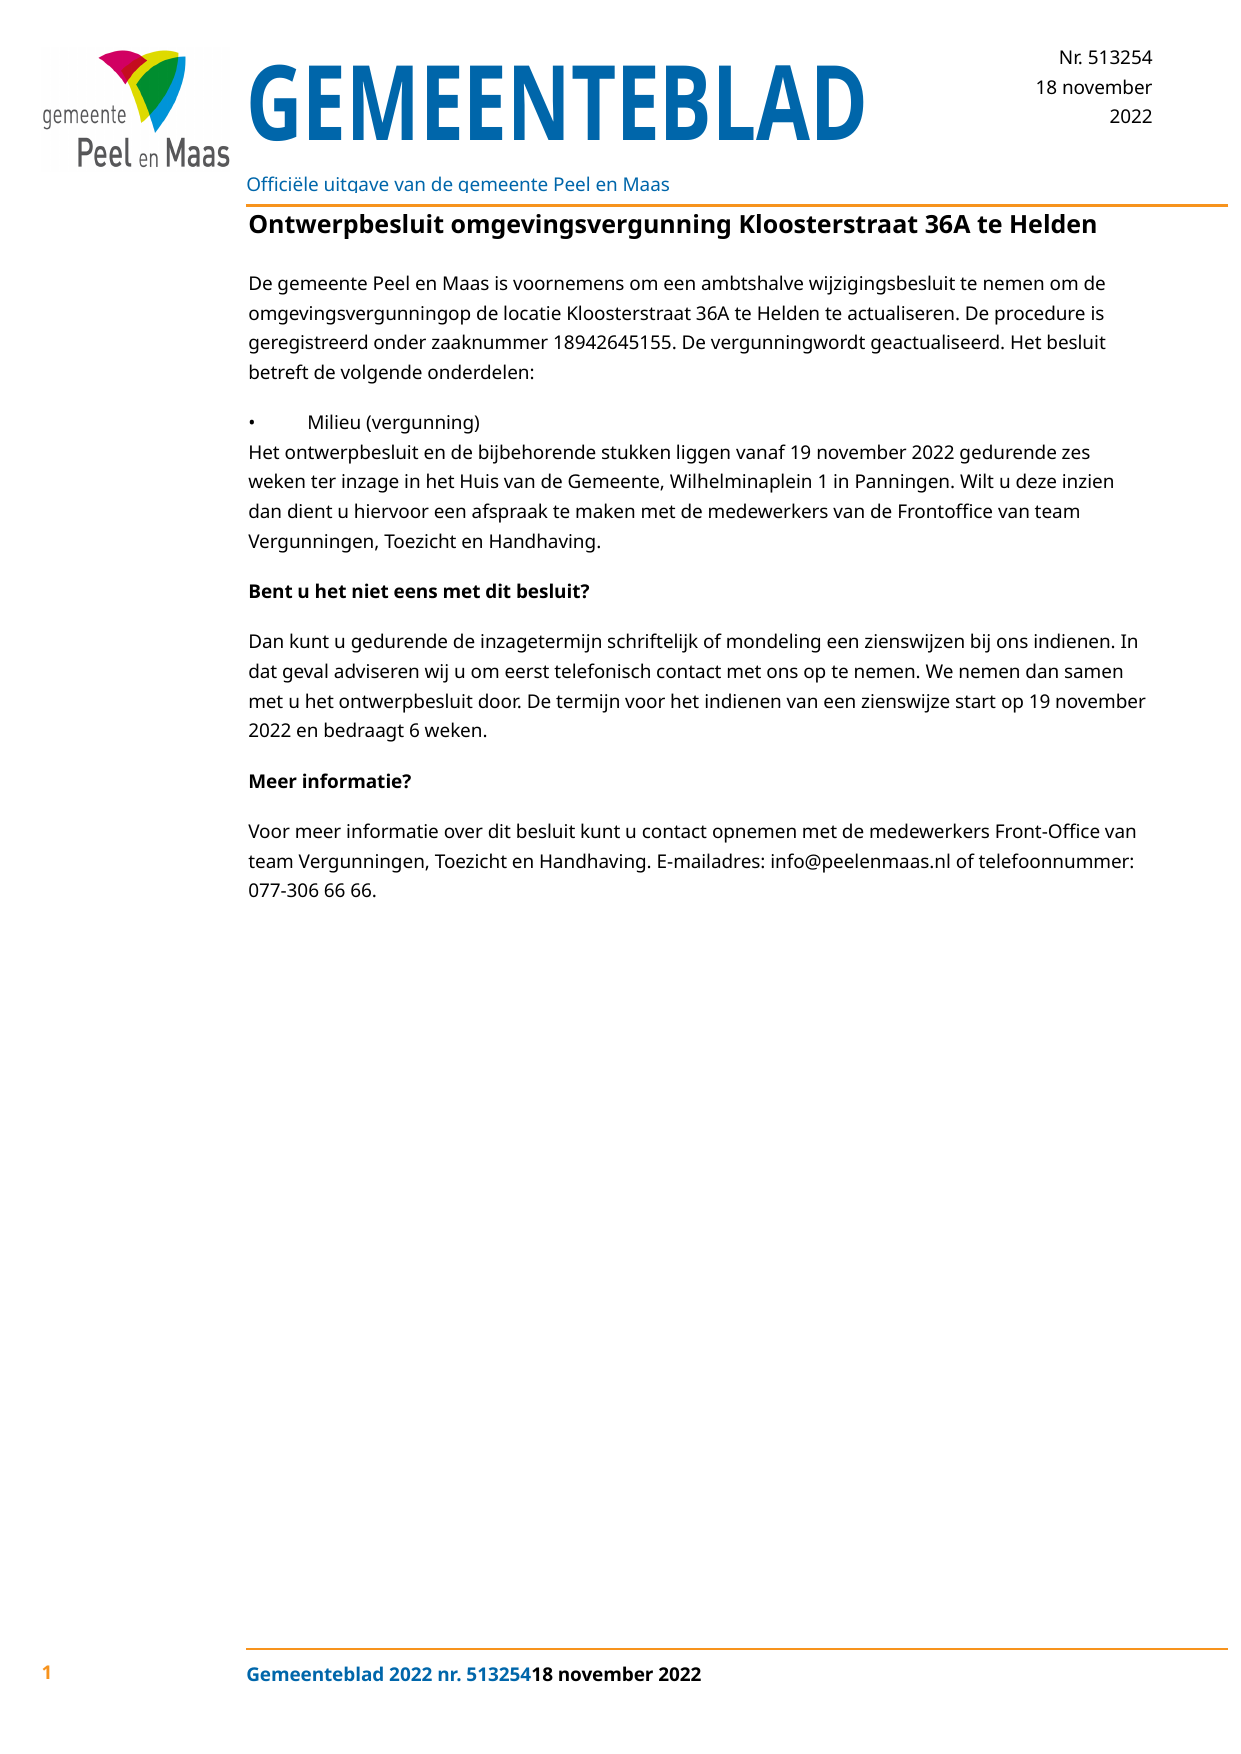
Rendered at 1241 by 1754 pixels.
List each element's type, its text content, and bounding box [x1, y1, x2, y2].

text Dan kunt u gedurende de inzagetermijn schriftelijk of mondeling een zienswijzen bij ons indienen. In dat geval adviseren wij u om eerst telefonisch contact met ons op te nemen. We nemen dan samen met u het ontwerpbesluit door. De termijn voor het indienen van een zienswijze start op 19 november 2022 en bedraagt 6 weken. [248, 629, 1152, 743]
text De gemeente Peel en Maas is voornemens om een ambtshalve wijzigingsbesluit te nemen om de omgevingsvergunningop de locatie Kloosterstraat 36A te Helden te actualiseren. De procedure is geregistreerd onder zaaknummer 18942645155. De vergunningwordt geactualiseerd. Het besluit betreft de volgende onderdelen: [248, 270, 1152, 385]
text Meer informatie? [248, 768, 1152, 793]
text Voor meer informatie over dit besluit kunt u contact opnemen met de medewerkers Front-Office van team Vergunningen, Toezicht en Handhaving. E-mailadres: info@peelenmaas.nl of telefoonnummer: 077-306 66 66. [248, 818, 1152, 903]
list Milieu (vergunning) [248, 409, 1152, 435]
text Bent u het niet eens met dit besluit? [248, 578, 1152, 604]
text Het ontwerpbesluit en de bijbehorende stukken liggen vanaf 19 november 2022 gedurende zes weken ter inzage in het Huis van de Gemeente, Wilhelminaplein 1 in Panningen. Wilt u deze inzien dan dient u hiervoor een afspraak te maken met de medewerkers van de Frontoffice van team Vergunningen, Toezicht en Handhaving. [248, 439, 1152, 553]
picture [41, 47, 231, 172]
text Ontwerpbesluit omgevingsvergunning Kloosterstraat 36A te Helden [248, 207, 1152, 241]
